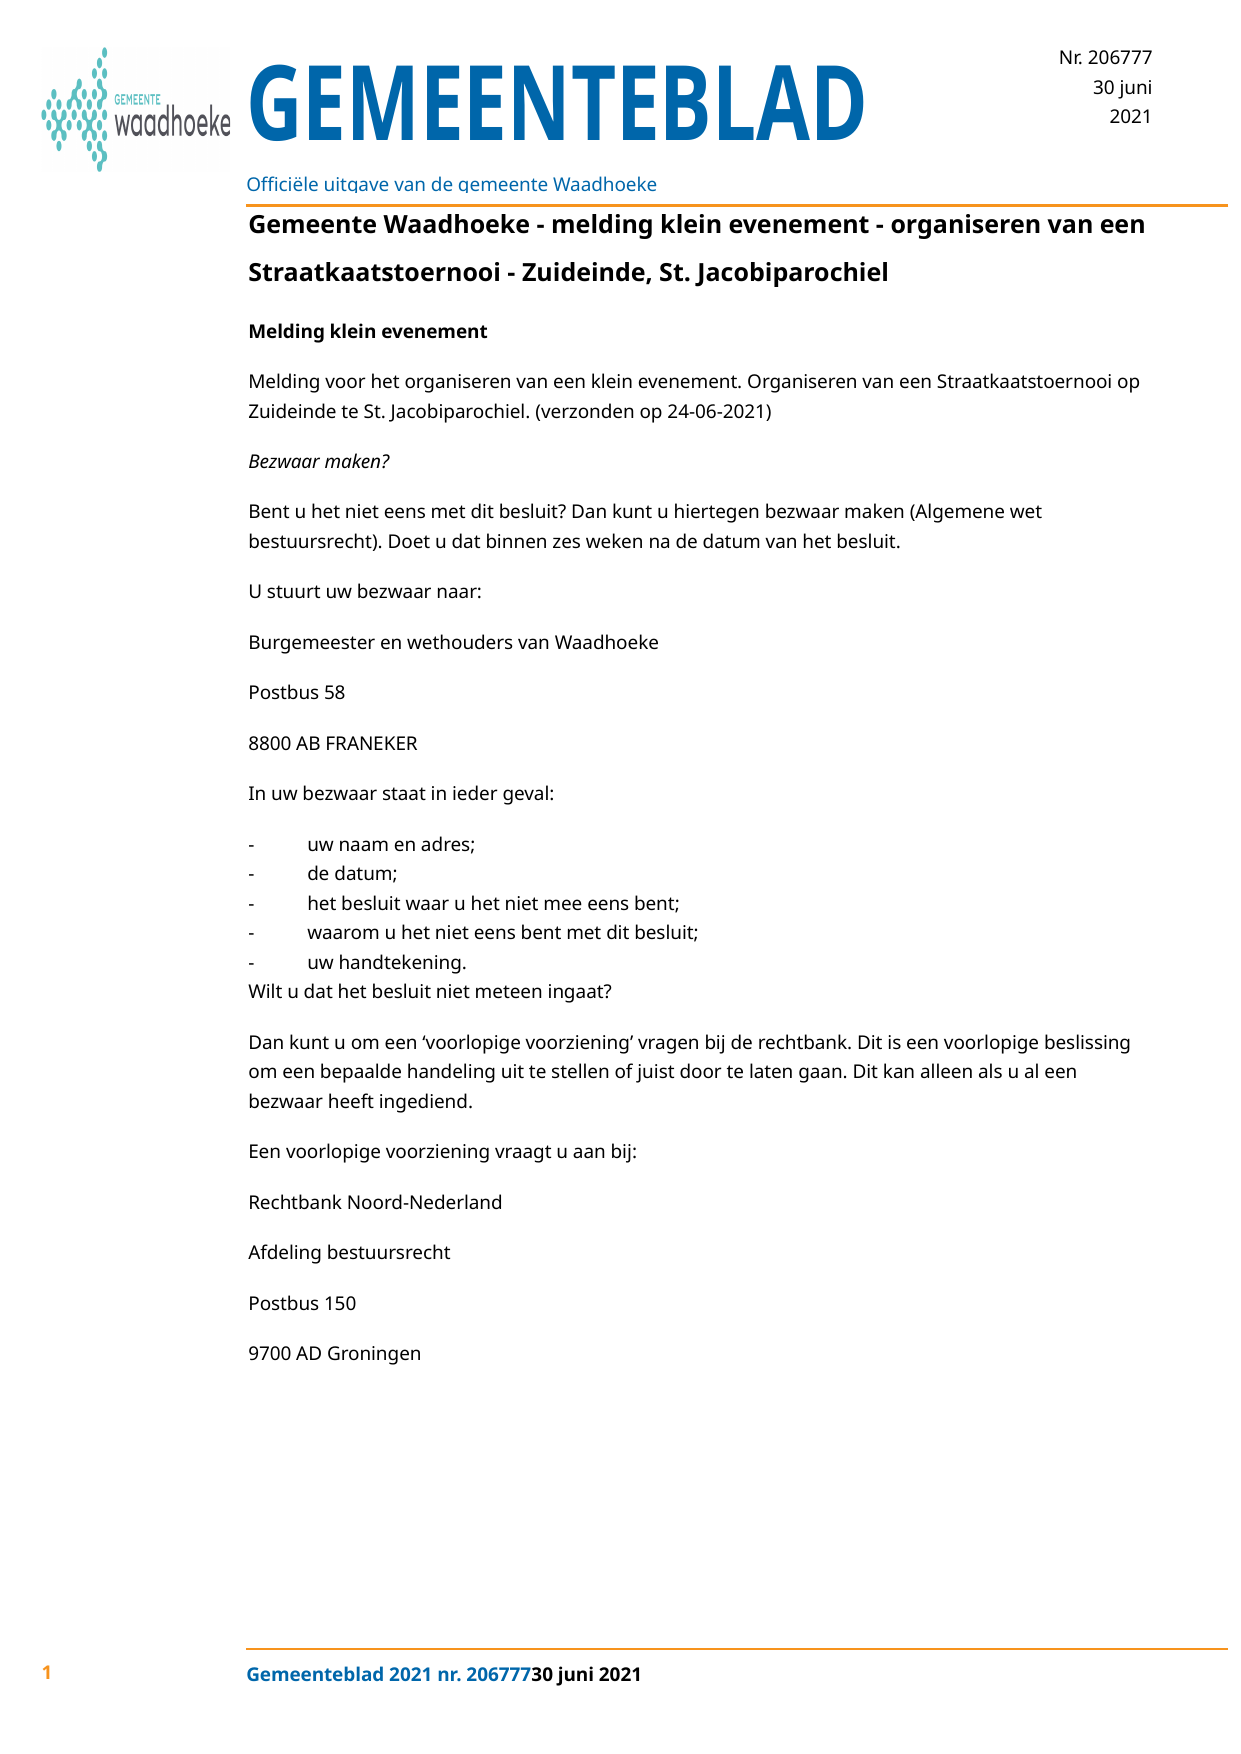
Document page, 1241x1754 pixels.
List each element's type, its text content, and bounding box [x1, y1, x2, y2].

list het besluit waar u het niet mee eens bent; [248, 890, 1152, 916]
list waarom u het niet eens bent met dit besluit; [248, 919, 1152, 945]
text Gemeente Waadhoeke - melding klein evenement - organiseren van een Straatkaatstoernooi - Zuideinde, St. Jacobiparochiel [248, 207, 1152, 288]
text Melding voor het organiseren van een klein evenement. Organiseren van een Straatkaatstoernooi op Zuideinde te St. Jacobiparochiel. (verzonden op 24-06-2021) [248, 368, 1152, 424]
picture [41, 47, 231, 172]
text Melding klein evenement [248, 318, 1152, 344]
text U stuurt uw bezwaar naar: [248, 579, 1152, 604]
text Postbus 58 [248, 679, 1152, 705]
text Wilt u dat het besluit niet meteen ingaat? [248, 979, 1152, 1004]
text In uw bezwaar staat in ieder geval: [248, 780, 1152, 806]
list de datum; [248, 860, 1152, 886]
text Bezwaar maken? [248, 448, 1152, 474]
text Bent u het niet eens met dit besluit? Dan kunt u hiertegen bezwaar maken (Algemene wet bestuursrecht). Doet u dat binnen zes weken na de datum van het besluit. [248, 499, 1152, 554]
list uw handtekening. [248, 949, 1152, 975]
text Afdeling bestuursrecht [248, 1239, 1152, 1265]
text 9700 AD Groningen [248, 1340, 1152, 1366]
text 8800 AB FRANEKER [248, 730, 1152, 756]
text Rechtbank Noord-Nederland [248, 1189, 1152, 1215]
text Burgemeester en wethouders van Waadhoeke [248, 629, 1152, 655]
text Een voorlopige voorziening vraagt u aan bij: [248, 1139, 1152, 1164]
text Postbus 150 [248, 1290, 1152, 1316]
text Dan kunt u om een ‘voorlopige voorziening’ vragen bij de rechtbank. Dit is een voorlopige beslissing om een bepaalde handeling uit te stellen of juist door te laten gaan. Dit kan alleen als u al een bezwaar heeft ingediend. [248, 1029, 1152, 1114]
list uw naam en adres; [248, 831, 1152, 857]
